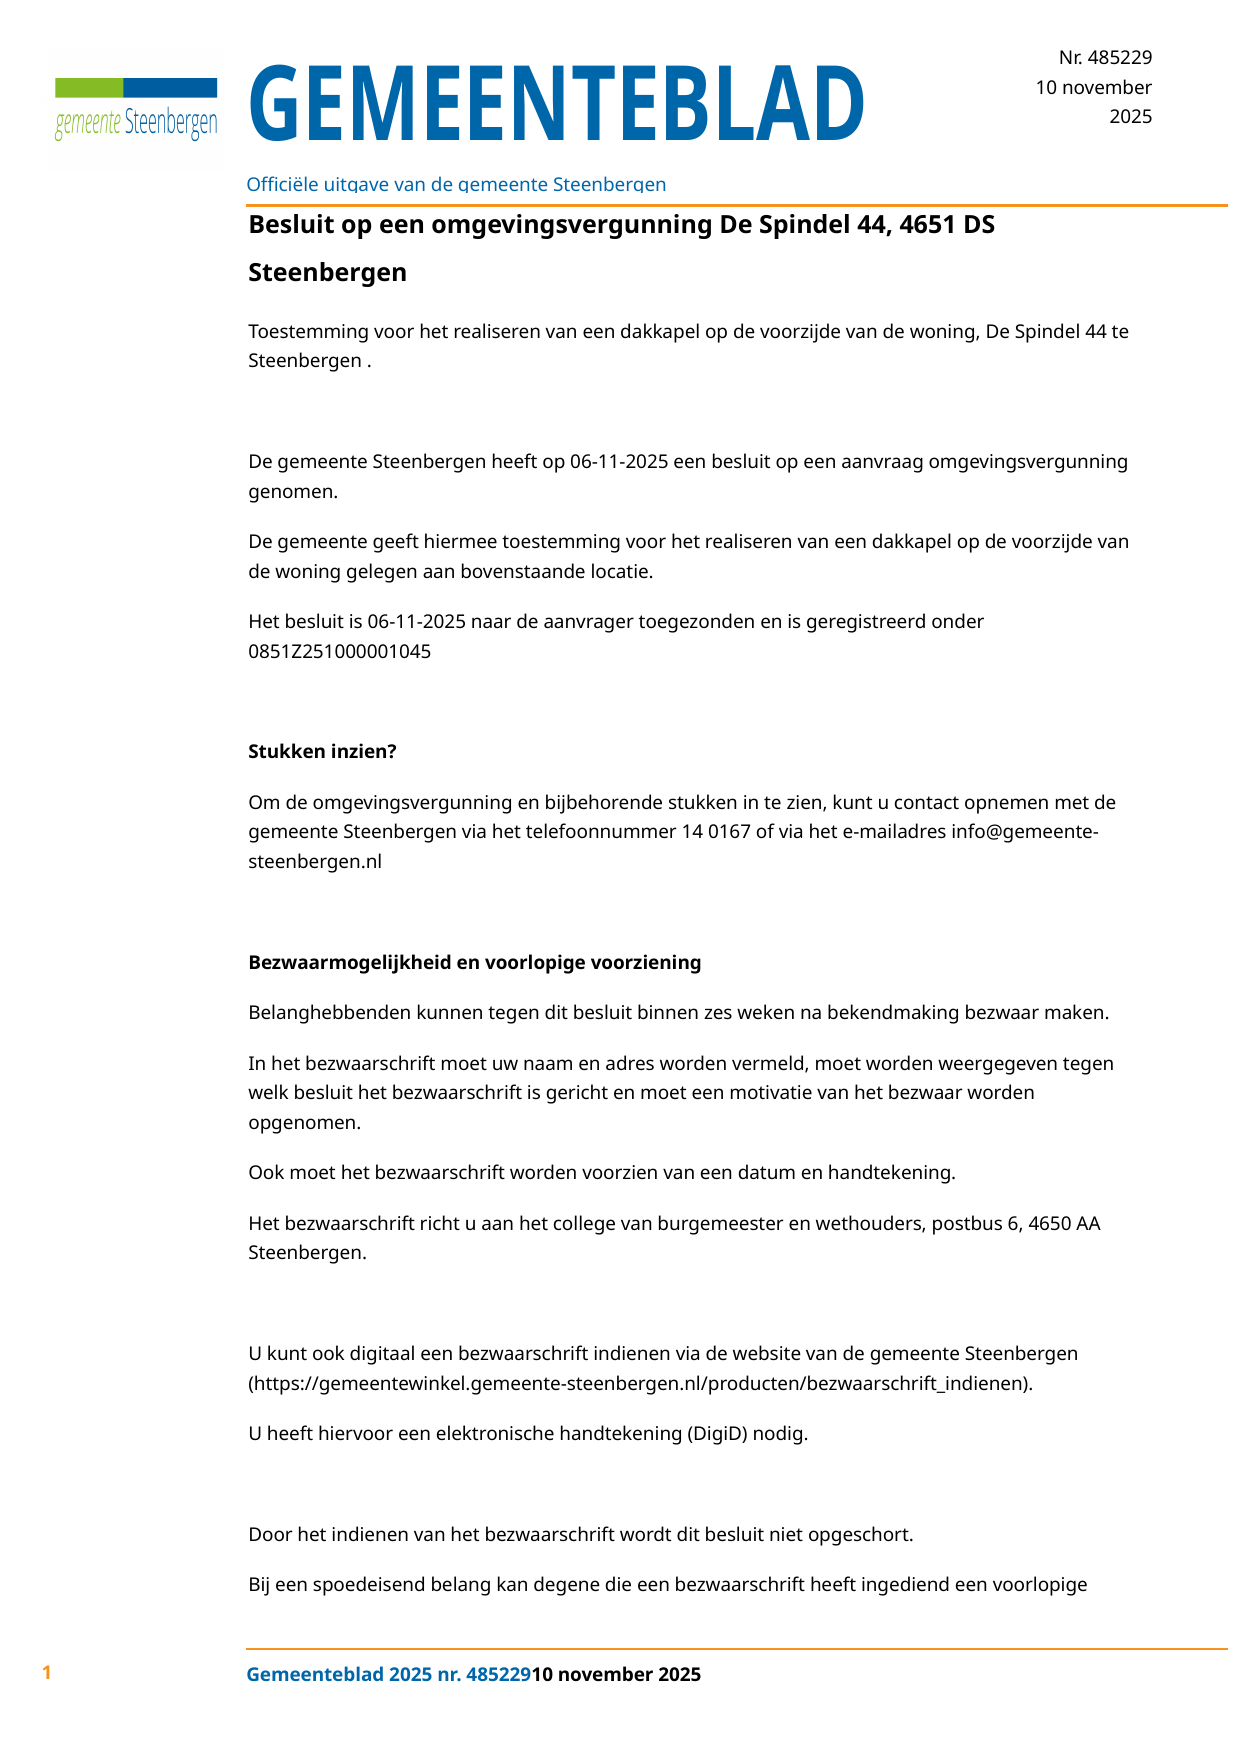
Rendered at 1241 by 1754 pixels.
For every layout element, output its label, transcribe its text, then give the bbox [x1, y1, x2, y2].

text Belanghebbenden kunnen tegen dit besluit binnen zes weken na bekendmaking bezwaar maken. [248, 999, 1152, 1025]
text Ook moet het bezwaarschrift worden voorzien van een datum en handtekening. [248, 1159, 1152, 1185]
text U kunt ook digitaal een bezwaarschrift indienen via de website van de gemeente Steenbergen (https://gemeentewinkel.gemeente-steenbergen.nl/producten/bezwaarschrift_indienen). [248, 1340, 1152, 1396]
text De gemeente geeft hiermee toestemming voor het realiseren van een dakkapel op de voorzijde van de woning gelegen aan bovenstaande locatie. [248, 528, 1152, 584]
text Het besluit is 06-11-2025 naar de aanvrager toegezonden en is geregistreerd onder 0851Z251000001045 [248, 608, 1152, 664]
text Door het indienen van het bezwaarschrift wordt dit besluit niet opgeschort. [248, 1521, 1152, 1547]
text De gemeente Steenbergen heeft op 06-11-2025 een besluit op een aanvraag omgevingsvergunning genomen. [248, 448, 1152, 504]
text Bezwaarmogelijkheid en voorlopige voorziening [248, 949, 1152, 975]
text Het bezwaarschrift richt u aan het college van burgemeester en wethouders, postbus 6, 4650 AA Steenbergen. [248, 1210, 1152, 1265]
text In het bezwaarschrift moet uw naam en adres worden vermeld, moet worden weergegeven tegen welk besluit het bezwaarschrift is gericht en moet een motivatie van het bezwaar worden opgenomen. [248, 1050, 1152, 1135]
text Om de omgevingsvergunning en bijbehorende stukken in te zien, kunt u contact opnemen met de gemeente Steenbergen via het telefoonnummer 14 0167 of via het e-mailadres info@gemeente-steenbergen.nl [248, 789, 1152, 874]
text Stukken inzien? [248, 739, 1152, 764]
text Besluit op een omgevingsvergunning De Spindel 44, 4651 DS Steenbergen [248, 207, 1152, 288]
text Toestemming voor het realiseren van een dakkapel op de voorzijde van de woning, De Spindel 44 te Steenbergen . [248, 318, 1152, 373]
text U heeft hiervoor een elektronische handtekening (DigiD) nodig. [248, 1420, 1152, 1446]
picture [41, 47, 231, 172]
text Bij een spoedeisend belang kan degene die een bezwaarschrift heeft ingediend een voorlopige [248, 1572, 1152, 1597]
